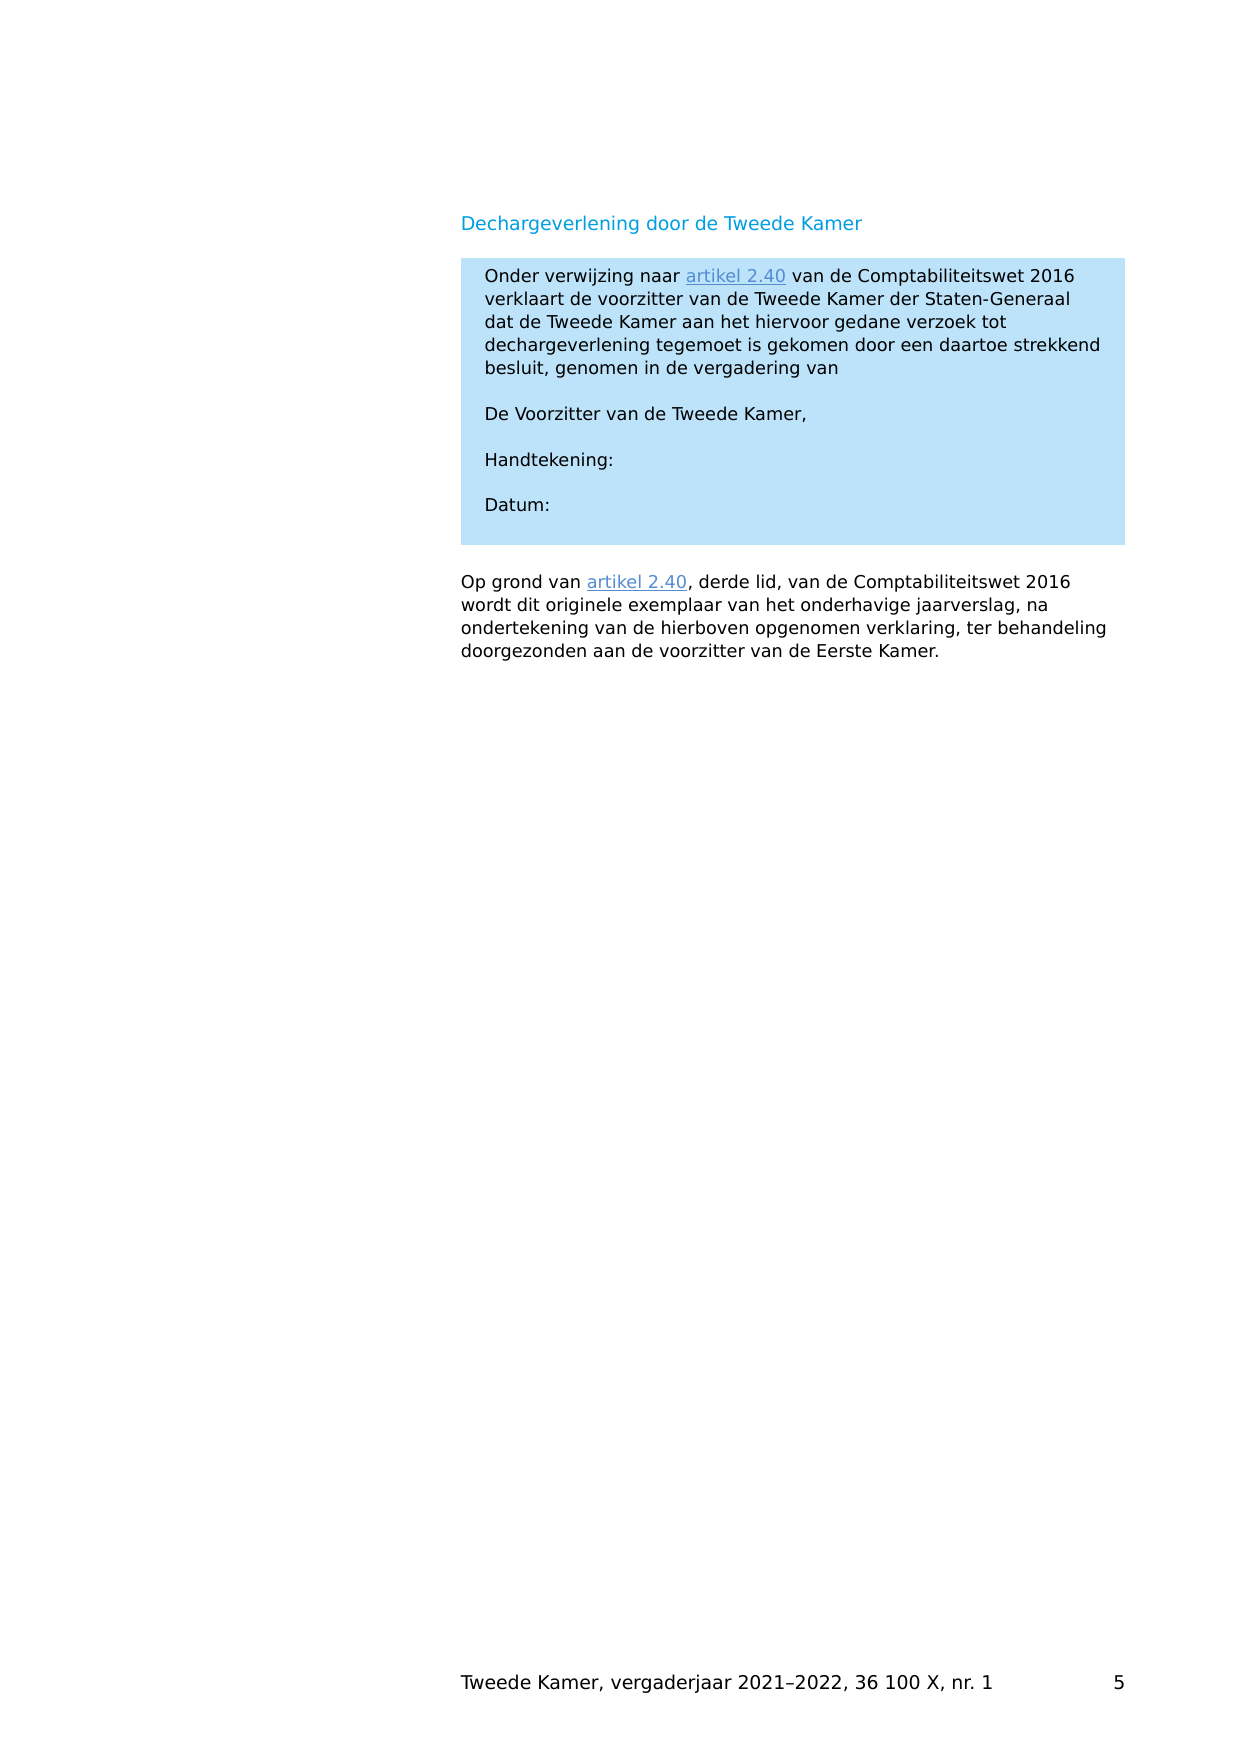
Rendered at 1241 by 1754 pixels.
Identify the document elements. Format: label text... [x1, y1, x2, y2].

text Op grond van artikel 2.40, derde lid, van de Comptabiliteitswet 2016 wordt dit originele exemplaar van het onderhavige jaarverslag, na ondertekening van de hierboven opgenomen verklaring, ter behandeling doorgezonden aan de voorzitter van de Eerste Kamer. [461, 570, 1125, 662]
table_header Onder verwijzing naar artikel 2.40 van de Comptabiliteitswet 2016 verklaart de voorzitter van de Tweede Kamer der Staten-Generaal dat de Tweede Kamer aan het hiervoor gedane verzoek tot dechargeverlening tegemoet is gekomen door een daartoe strekkend besluit, genomen in de vergadering van De Voorzitter van de Tweede Kamer, Handtekening: Datum: [461, 258, 1125, 545]
title Dechargeverlening door de Tweede Kamer [461, 213, 1125, 235]
